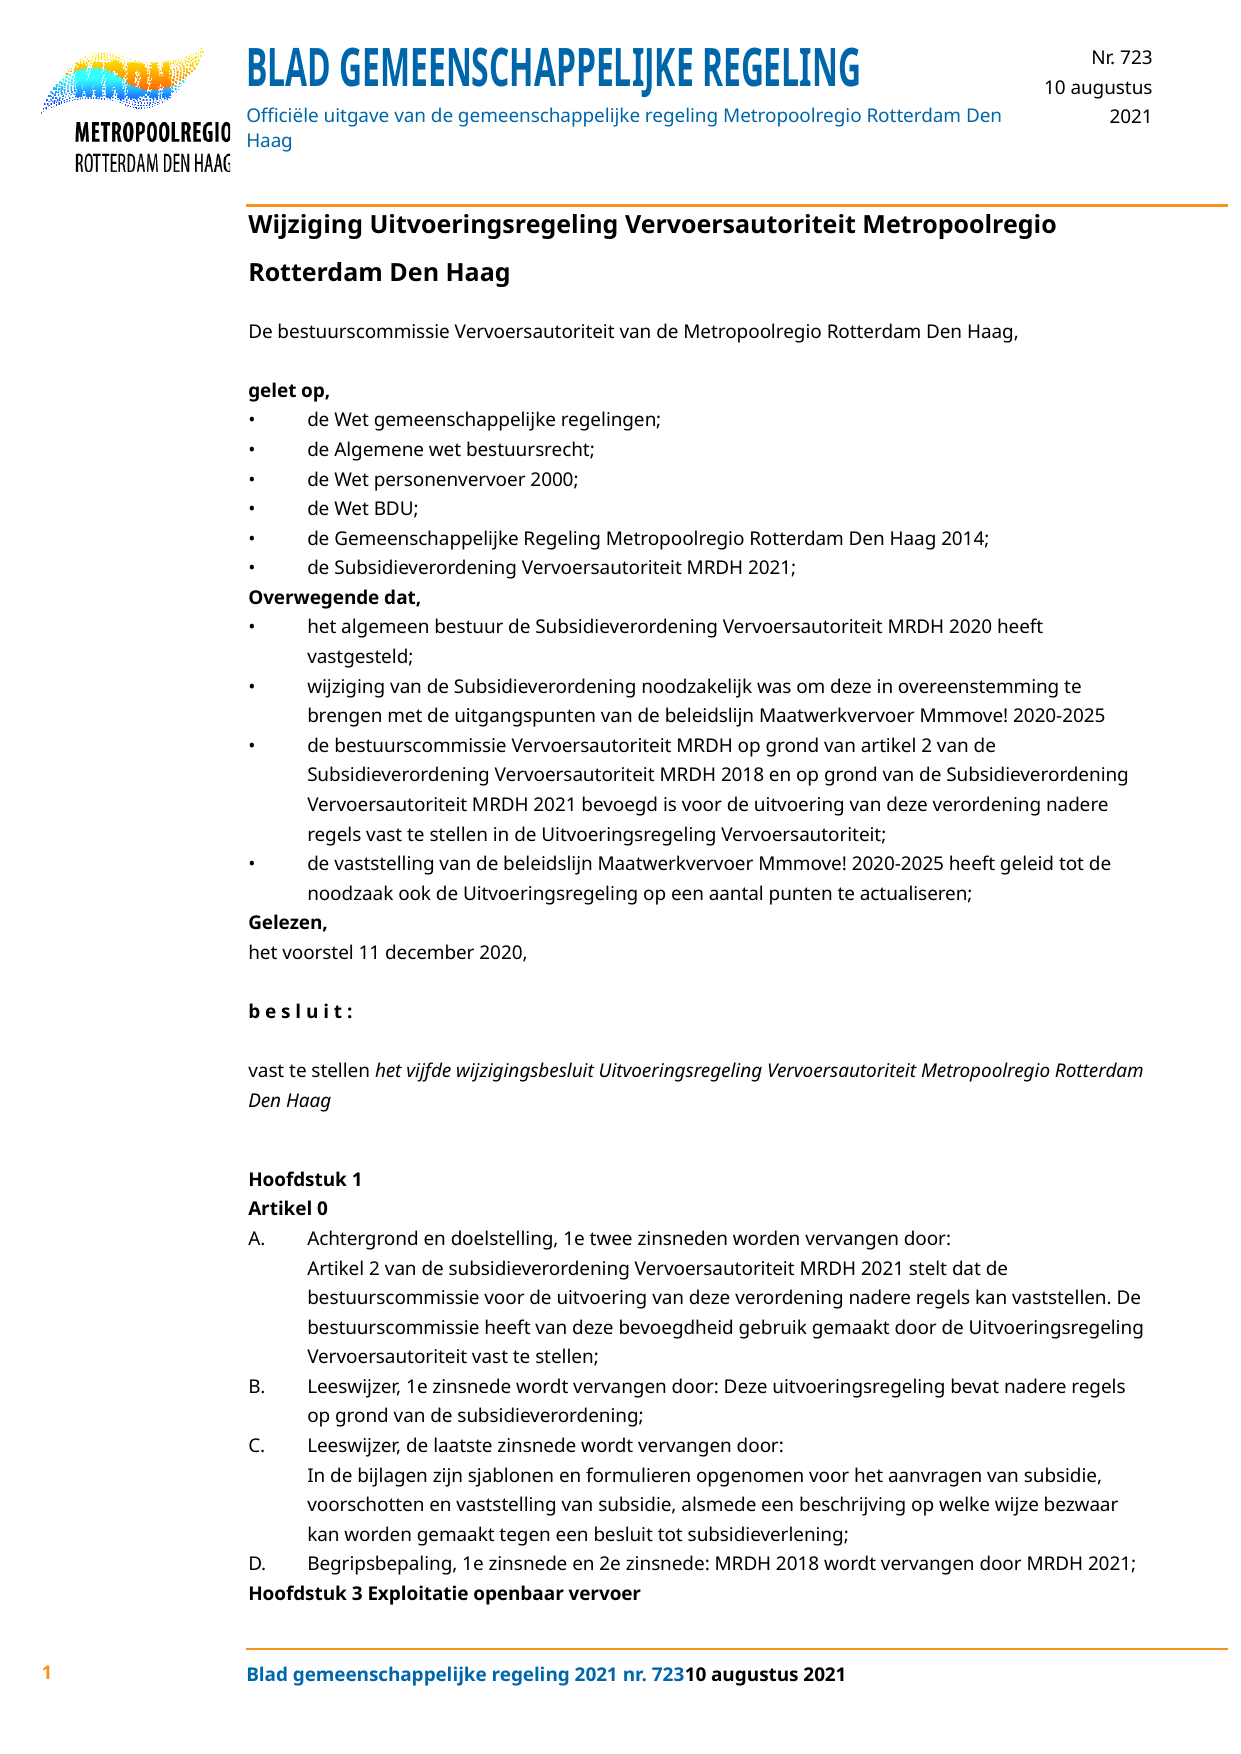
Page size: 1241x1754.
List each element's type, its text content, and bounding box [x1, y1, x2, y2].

list Achtergrond en doelstelling, 1e twee zinsneden worden vervangen door: [248, 1225, 1152, 1251]
list Begripsbepaling, 1e zinsnede en 2e zinsnede: MRDH 2018 wordt vervangen door MRDH 2021; [248, 1551, 1152, 1576]
text Wijziging Uitvoeringsregeling Vervoersautoriteit Metropoolregio Rotterdam Den Haag [248, 207, 1152, 288]
text het voorstel 11 december 2020, [248, 939, 1152, 965]
list In de bijlagen zijn sjablonen en formulieren opgenomen voor het aanvragen van subsidie, voorschotten en vaststelling van subsidie, alsmede een beschrijving op welke wijze bezwaar kan worden gemaakt tegen een besluit tot subsidieverlening; [248, 1462, 1152, 1547]
list Leeswijzer, 1e zinsnede wordt vervangen door: Deze uitvoeringsregeling bevat nadere regels op grond van de subsidieverordening; [248, 1373, 1152, 1428]
picture [41, 47, 231, 172]
list de Gemeenschappelijke Regeling Metropoolregio Rotterdam Den Haag 2014; [248, 525, 1152, 551]
list de Wet gemeenschappelijke regelingen; [248, 407, 1152, 432]
list de vaststelling van de beleidslijn Maatwerkvervoer Mmmove! 2020-2025 heeft geleid tot de noodzaak ook de Uitvoeringsregeling op een aantal punten te actualiseren; [248, 850, 1152, 906]
list Artikel 2 van de subsidieverordening Vervoersautoriteit MRDH 2021 stelt dat de bestuurscommissie voor de uitvoering van deze verordening nadere regels kan vaststellen. De bestuurscommissie heeft van deze bevoegdheid gebruik gemaakt door de Uitvoeringsregeling Vervoersautoriteit vast te stellen; [248, 1255, 1152, 1369]
text De bestuurscommissie Vervoersautoriteit van de Metropoolregio Rotterdam Den Haag, [248, 318, 1152, 344]
text gelet op, [248, 377, 1152, 403]
text Gelezen, [248, 909, 1152, 935]
text Artikel 0 [248, 1196, 1152, 1221]
list het algemeen bestuur de Subsidieverordening Vervoersautoriteit MRDH 2020 heeft vastgesteld; [248, 614, 1152, 669]
list de Subsidieverordening Vervoersautoriteit MRDH 2021; [248, 554, 1152, 580]
list de Wet BDU; [248, 495, 1152, 521]
list de Wet personenvervoer 2000; [248, 466, 1152, 492]
text b e s l u i t : [248, 998, 1152, 1024]
list wijziging van de Subsidieverordening noodzakelijk was om deze in overeenstemming te brengen met de uitgangspunten van de beleidslijn Maatwerkvervoer Mmmove! 2020-2025 [248, 673, 1152, 728]
text Hoofdstuk 1 [248, 1166, 1152, 1192]
text vast te stellen het vijfde wijzigingsbesluit Uitvoeringsregeling Vervoersautoriteit Metropoolregio Rotterdam Den Haag [248, 1057, 1152, 1113]
text Overwegende dat, [248, 584, 1152, 610]
list de Algemene wet bestuursrecht; [248, 436, 1152, 462]
list Leeswijzer, de laatste zinsnede wordt vervangen door: [248, 1432, 1152, 1458]
text Hoofdstuk 3 Exploitatie openbaar vervoer [248, 1580, 1152, 1606]
list de bestuurscommissie Vervoersautoriteit MRDH op grond van artikel 2 van de Subsidieverordening Vervoersautoriteit MRDH 2018 en op grond van de Subsidieverordening Vervoersautoriteit MRDH 2021 bevoegd is voor de uitvoering van deze verordening nadere regels vast te stellen in de Uitvoeringsregeling Vervoersautoriteit; [248, 732, 1152, 847]
